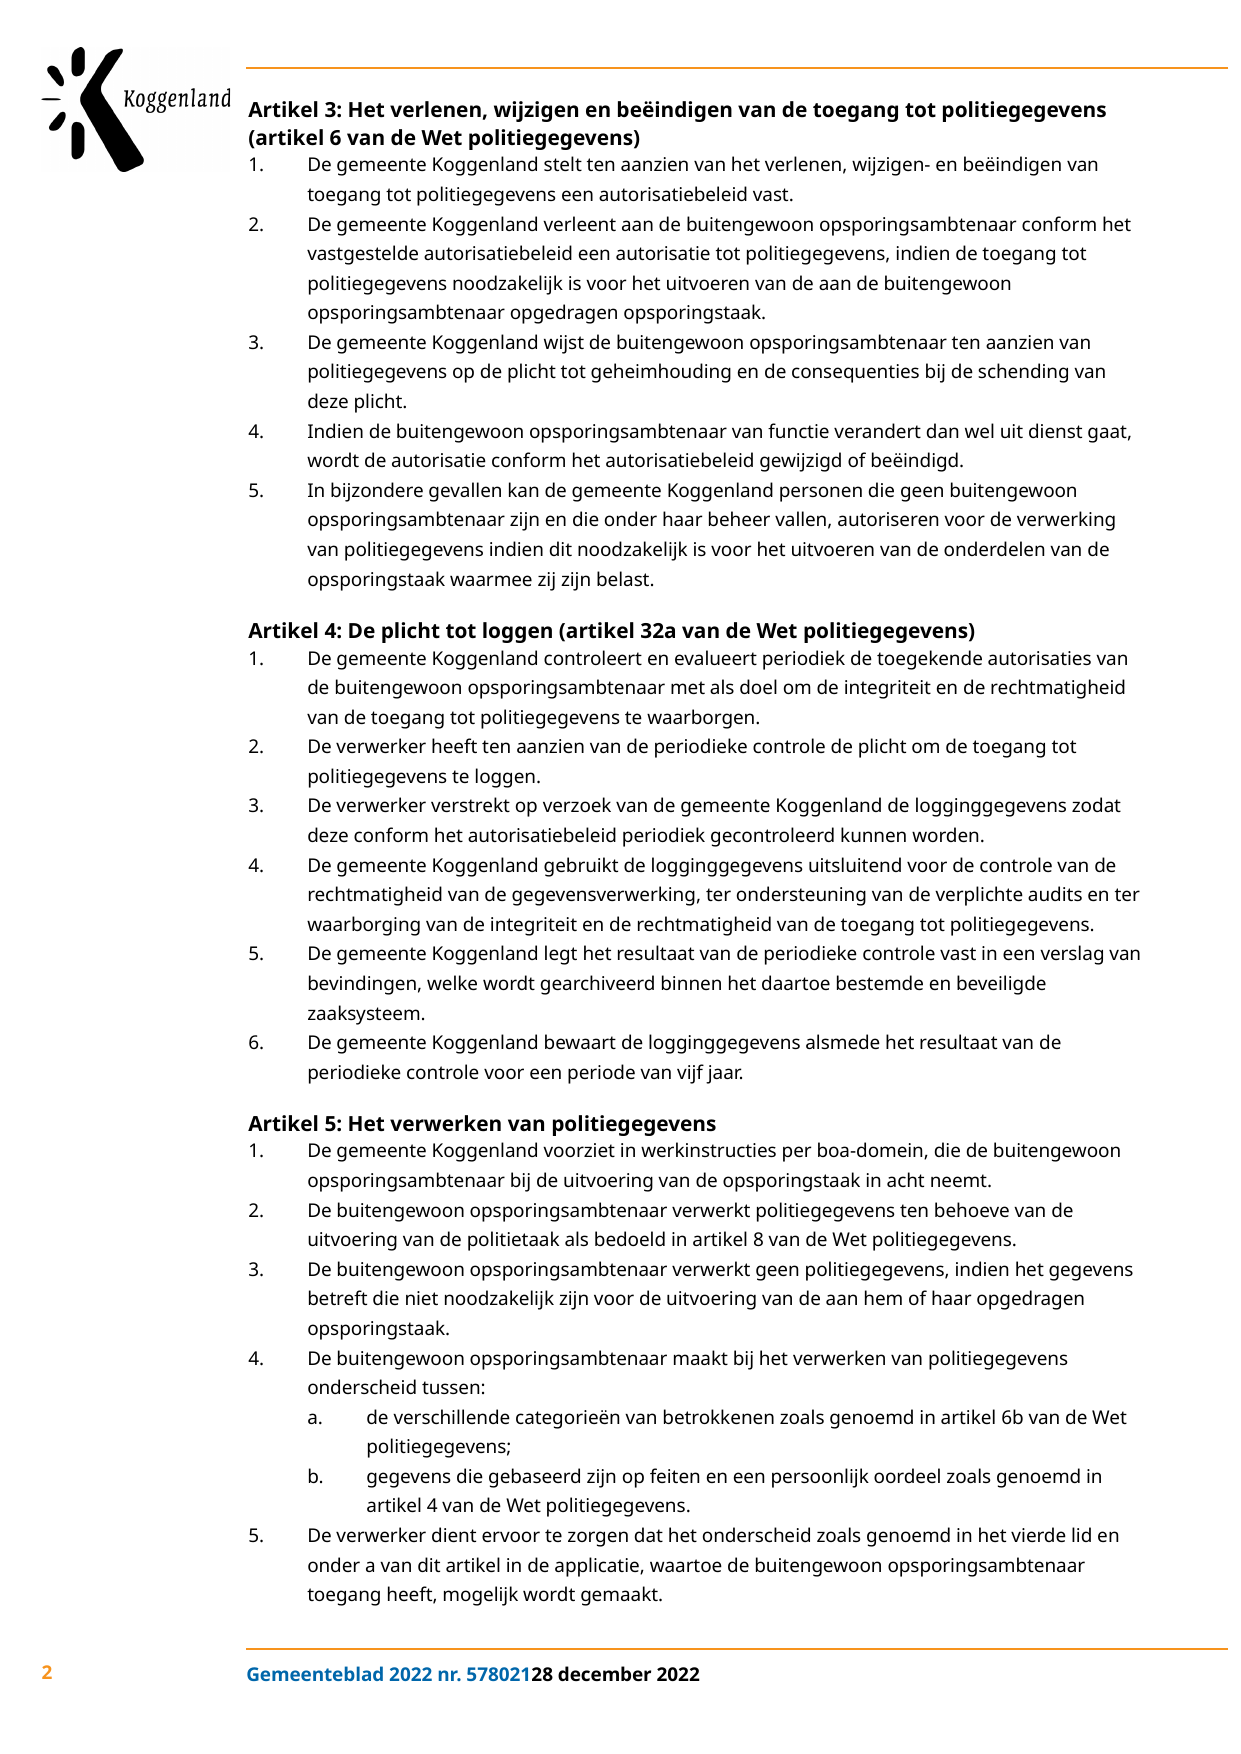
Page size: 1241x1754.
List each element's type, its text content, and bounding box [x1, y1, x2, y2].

list De verwerker dient ervoor te zorgen dat het onderscheid zoals genoemd in het vierde lid en onder a van dit artikel in de applicatie, waartoe de buitengewoon opsporingsambtenaar toegang heeft, mogelijk wordt gemaakt. [248, 1522, 1152, 1607]
text Artikel 4: De plicht tot loggen (artikel 32a van de Wet politiegegevens) [248, 616, 1152, 645]
list De gemeente Koggenland legt het resultaat van de periodieke controle vast in een verslag van bevindingen, welke wordt gearchiveerd binnen het daartoe bestemde en beveiligde zaaksysteem. [248, 941, 1152, 1025]
list de verschillende categorieën van betrokkenen zoals genoemd in artikel 6b van de Wet politiegegevens; [307, 1404, 1152, 1459]
list De gemeente Koggenland voorziet in werkinstructies per boa-domein, die de buitengewoon opsporingsambtenaar bij de uitvoering van de opsporingstaak in acht neemt. [248, 1138, 1152, 1193]
list De gemeente Koggenland bewaart de logginggegevens alsmede het resultaat van de periodieke controle voor een periode van vijf jaar. [248, 1029, 1152, 1084]
list De gemeente Koggenland controleert en evalueert periodiek de toegekende autorisaties van de buitengewoon opsporingsambtenaar met als doel om de integriteit en de rechtmatigheid van de toegang tot politiegegevens te waarborgen. [248, 645, 1152, 729]
list De gemeente Koggenland stelt ten aanzien van het verlenen, wijzigen- en beëindigen van toegang tot politiegegevens een autorisatiebeleid vast. [248, 152, 1152, 207]
list De verwerker verstrekt op verzoek van de gemeente Koggenland de logginggegevens zodat deze conform het autorisatiebeleid periodiek gecontroleerd kunnen worden. [248, 793, 1152, 848]
text Artikel 5: Het verwerken van politiegegevens [248, 1109, 1152, 1138]
list De buitengewoon opsporingsambtenaar verwerkt politiegegevens ten behoeve van de uitvoering van de politietaak als bedoeld in artikel 8 van de Wet politiegegevens. [248, 1197, 1152, 1252]
list Indien de buitengewoon opsporingsambtenaar van functie verandert dan wel uit dienst gaat, wordt de autorisatie conform het autorisatiebeleid gewijzigd of beëindigd. [248, 418, 1152, 473]
list De gemeente Koggenland verleent aan de buitengewoon opsporingsambtenaar conform het vastgestelde autorisatiebeleid een autorisatie tot politiegegevens, indien de toegang tot politiegegevens noodzakelijk is voor het uitvoeren van de aan de buitengewoon opsporingsambtenaar opgedragen opsporingstaak. [248, 211, 1152, 325]
list De buitengewoon opsporingsambtenaar verwerkt geen politiegegevens, indien het gegevens betreft die niet noodzakelijk zijn voor de uitvoering van de aan hem of haar opgedragen opsporingstaak. [248, 1256, 1152, 1341]
picture [41, 47, 231, 172]
list De gemeente Koggenland wijst de buitengewoon opsporingsambtenaar ten aanzien van politiegegevens op de plicht tot geheimhouding en de consequenties bij de schending van deze plicht. [248, 329, 1152, 414]
text Artikel 3: Het verlenen, wijzigen en beëindigen van de toegang tot politiegegevens (artikel 6 van de Wet politiegegevens) [248, 95, 1152, 152]
list De verwerker heeft ten aanzien van de periodieke controle de plicht om de toegang tot politiegegevens te loggen. [248, 733, 1152, 789]
list De gemeente Koggenland gebruikt de logginggegevens uitsluitend voor de controle van de rechtmatigheid van de gegevensverwerking, ter ondersteuning van de verplichte audits en ter waarborging van de integriteit en de rechtmatigheid van de toegang tot politiegegevens. [248, 852, 1152, 937]
list De buitengewoon opsporingsambtenaar maakt bij het verwerken van politiegegevens onderscheid tussen: [248, 1345, 1152, 1400]
list gegevens die gebaseerd zijn op feiten en een persoonlijk oordeel zoals genoemd in artikel 4 van de Wet politiegegevens. [307, 1463, 1152, 1518]
list In bijzondere gevallen kan de gemeente Koggenland personen die geen buitengewoon opsporingsambtenaar zijn en die onder haar beheer vallen, autoriseren voor de verwerking van politiegegevens indien dit noodzakelijk is voor het uitvoeren van de onderdelen van de opsporingstaak waarmee zij zijn belast. [248, 477, 1152, 592]
